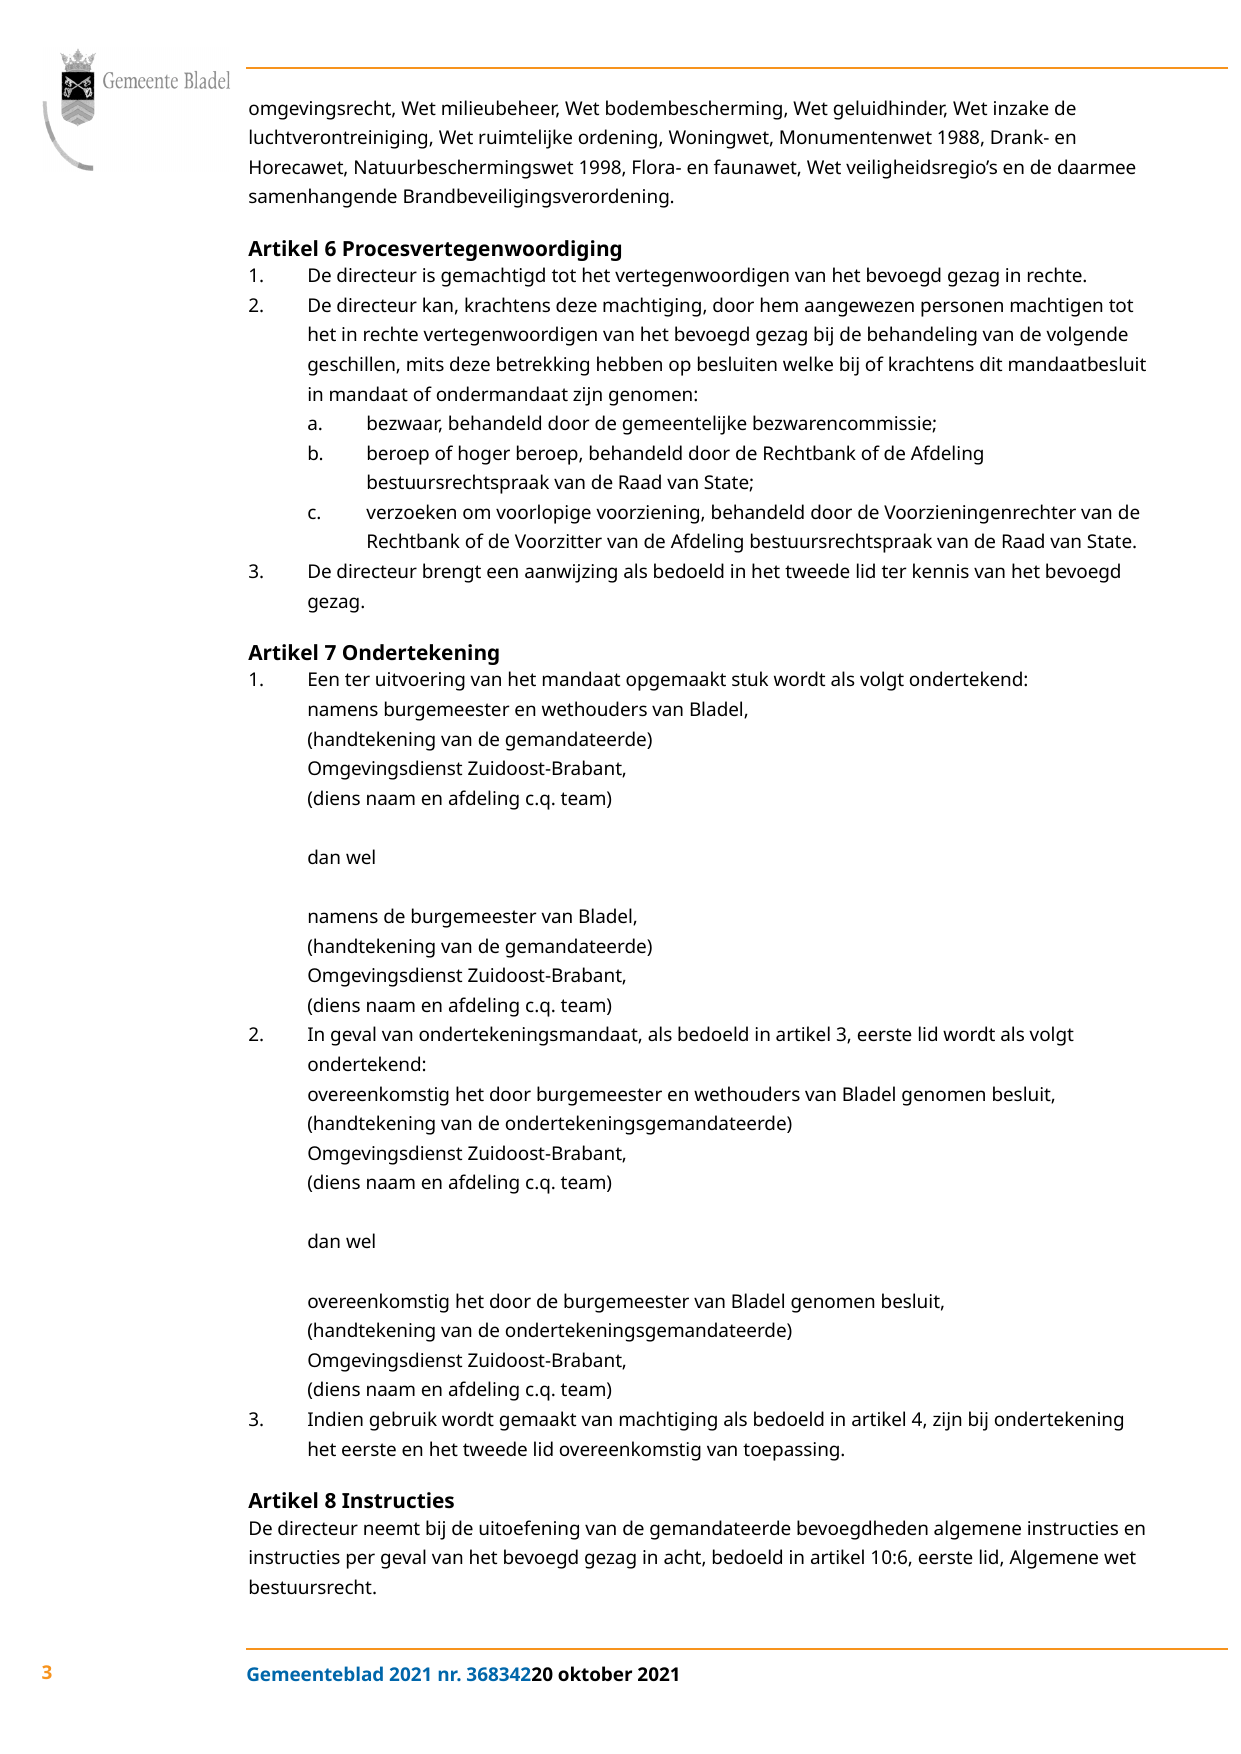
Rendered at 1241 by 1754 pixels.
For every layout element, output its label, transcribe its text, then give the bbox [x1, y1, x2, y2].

list (handtekening van de gemandateerde) [248, 726, 1152, 752]
list De directeur kan, krachtens deze machtiging, door hem aangewezen personen machtigen tot het in rechte vertegenwoordigen van het bevoegd gezag bij de behandeling van de volgende geschillen, mits deze betrekking hebben op besluiten welke bij of krachtens dit mandaatbesluit in mandaat of ondermandaat zijn genomen: [248, 292, 1152, 406]
list bezwaar, behandeld door de gemeentelijke bezwarencommissie; [307, 410, 1152, 436]
list namens burgemeester en wethouders van Bladel, [248, 696, 1152, 722]
list Omgevingsdienst Zuidoost-Brabant, [248, 962, 1152, 988]
list dan wel [248, 844, 1152, 870]
list overeenkomstig het door de burgemeester van Bladel genomen besluit, [248, 1288, 1152, 1314]
list (diens naam en afdeling c.q. team) [248, 992, 1152, 1018]
text De directeur neemt bij de uitoefening van de gemandateerde bevoegdheden algemene instructies en instructies per geval van het bevoegd gezag in acht, bedoeld in artikel 10:6, eerste lid, Algemene wet bestuursrecht. [248, 1515, 1152, 1599]
list Omgevingsdienst Zuidoost-Brabant, [248, 1347, 1152, 1373]
list (handtekening van de gemandateerde) [248, 933, 1152, 959]
list verzoeken om voorlopige voorziening, behandeld door de Voorzieningenrechter van de Rechtbank of de Voorzitter van de Afdeling bestuursrechtspraak van de Raad van State. [307, 499, 1152, 554]
list Omgevingsdienst Zuidoost-Brabant, [248, 755, 1152, 781]
list (diens naam en afdeling c.q. team) [248, 785, 1152, 811]
text omgevingsrecht, Wet milieubeheer, Wet bodembescherming, Wet geluidhinder, Wet inzake de luchtverontreiniging, Wet ruimtelijke ordening, Woningwet, Monumentenwet 1988, Drank- en Horecawet, Natuurbeschermingswet 1998, Flora- en faunawet, Wet veiligheidsregio’s en de daarmee samenhangende Brandbeveiligingsverordening. [248, 95, 1152, 209]
list (diens naam en afdeling c.q. team) [248, 1169, 1152, 1195]
list (handtekening van de ondertekeningsgemandateerde) [248, 1317, 1152, 1343]
list Omgevingsdienst Zuidoost-Brabant, [248, 1140, 1152, 1166]
list In geval van ondertekeningsmandaat, als bedoeld in artikel 3, eerste lid wordt als volgt ondertekend: [248, 1022, 1152, 1077]
list De directeur brengt een aanwijzing als bedoeld in het tweede lid ter kennis van het bevoegd gezag. [248, 558, 1152, 613]
list namens de burgemeester van Bladel, [248, 903, 1152, 929]
text Artikel 6 Procesvertegenwoordiging [248, 234, 1152, 262]
text Artikel 8 Instructies [248, 1486, 1152, 1515]
list Indien gebruik wordt gemaakt van machtiging als bedoeld in artikel 4, zijn bij ondertekening het eerste en het tweede lid overeenkomstig van toepassing. [248, 1406, 1152, 1462]
list (handtekening van de ondertekeningsgemandateerde) [248, 1110, 1152, 1136]
text Artikel 7 Ondertekening [248, 638, 1152, 667]
list Een ter uitvoering van het mandaat opgemaakt stuk wordt als volgt ondertekend: [248, 667, 1152, 692]
list dan wel [248, 1229, 1152, 1254]
list overeenkomstig het door burgemeester en wethouders van Bladel genomen besluit, [248, 1081, 1152, 1107]
picture [41, 47, 231, 172]
list (diens naam en afdeling c.q. team) [248, 1377, 1152, 1402]
list De directeur is gemachtigd tot het vertegenwoordigen van het bevoegd gezag in rechte. [248, 262, 1152, 288]
list beroep of hoger beroep, behandeld door de Rechtbank of de Afdeling bestuursrechtspraak van de Raad van State; [307, 440, 1152, 495]
